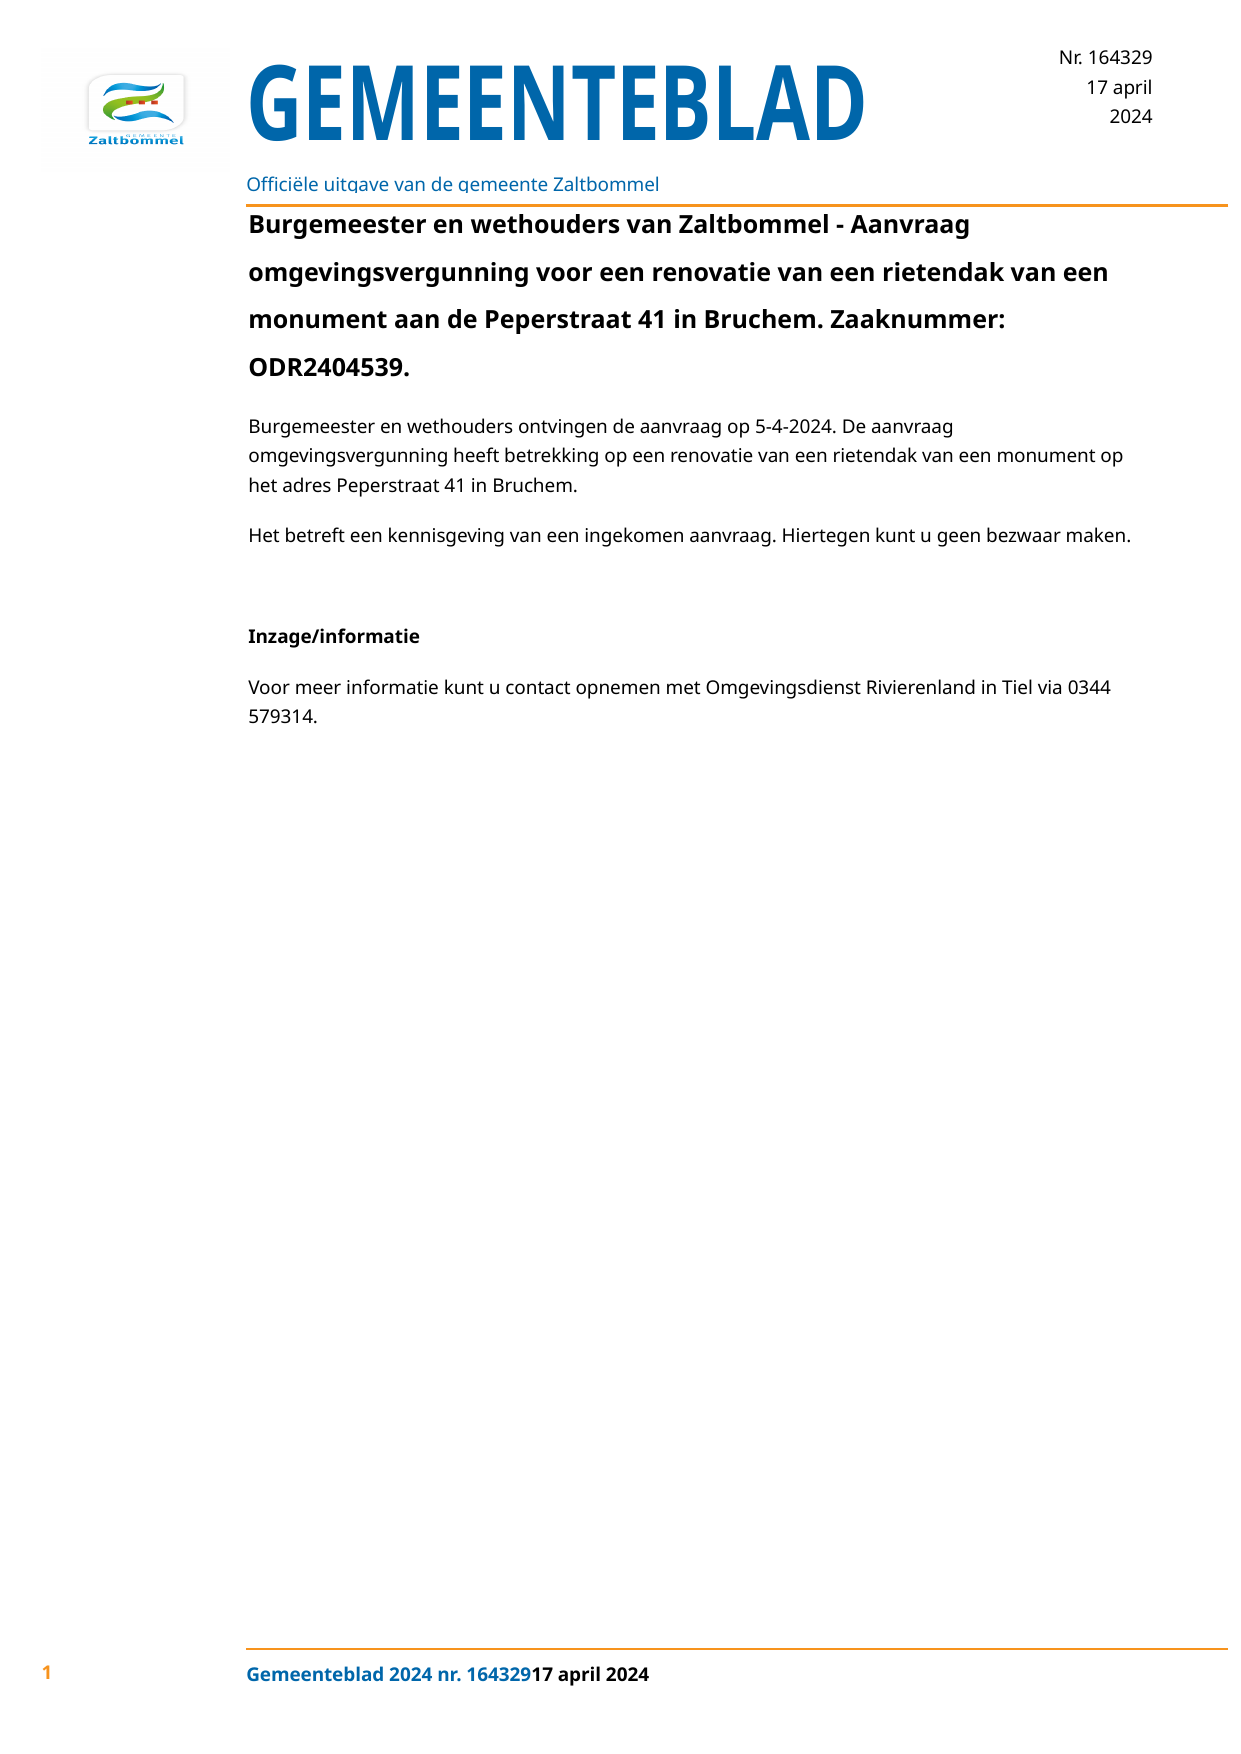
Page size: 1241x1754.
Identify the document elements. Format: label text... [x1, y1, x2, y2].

text Inzage/informatie [248, 623, 1152, 649]
text Het betreft een kennisgeving van een ingekomen aanvraag. Hiertegen kunt u geen bezwaar maken. [248, 523, 1152, 548]
picture [41, 47, 231, 172]
text Voor meer informatie kunt u contact opnemen met Omgevingsdienst Rivierenland in Tiel via 0344 579314. [248, 674, 1152, 729]
text Burgemeester en wethouders van Zaltbommel - Aanvraag omgevingsvergunning voor een renovatie van een rietendak van een monument aan de Peperstraat 41 in Bruchem. Zaaknummer: ODR2404539. [248, 207, 1152, 384]
text Burgemeester en wethouders ontvingen de aanvraag op 5-4-2024. De aanvraag omgevingsvergunning heeft betrekking op een renovatie van een rietendak van een monument op het adres Peperstraat 41 in Bruchem. [248, 413, 1152, 498]
